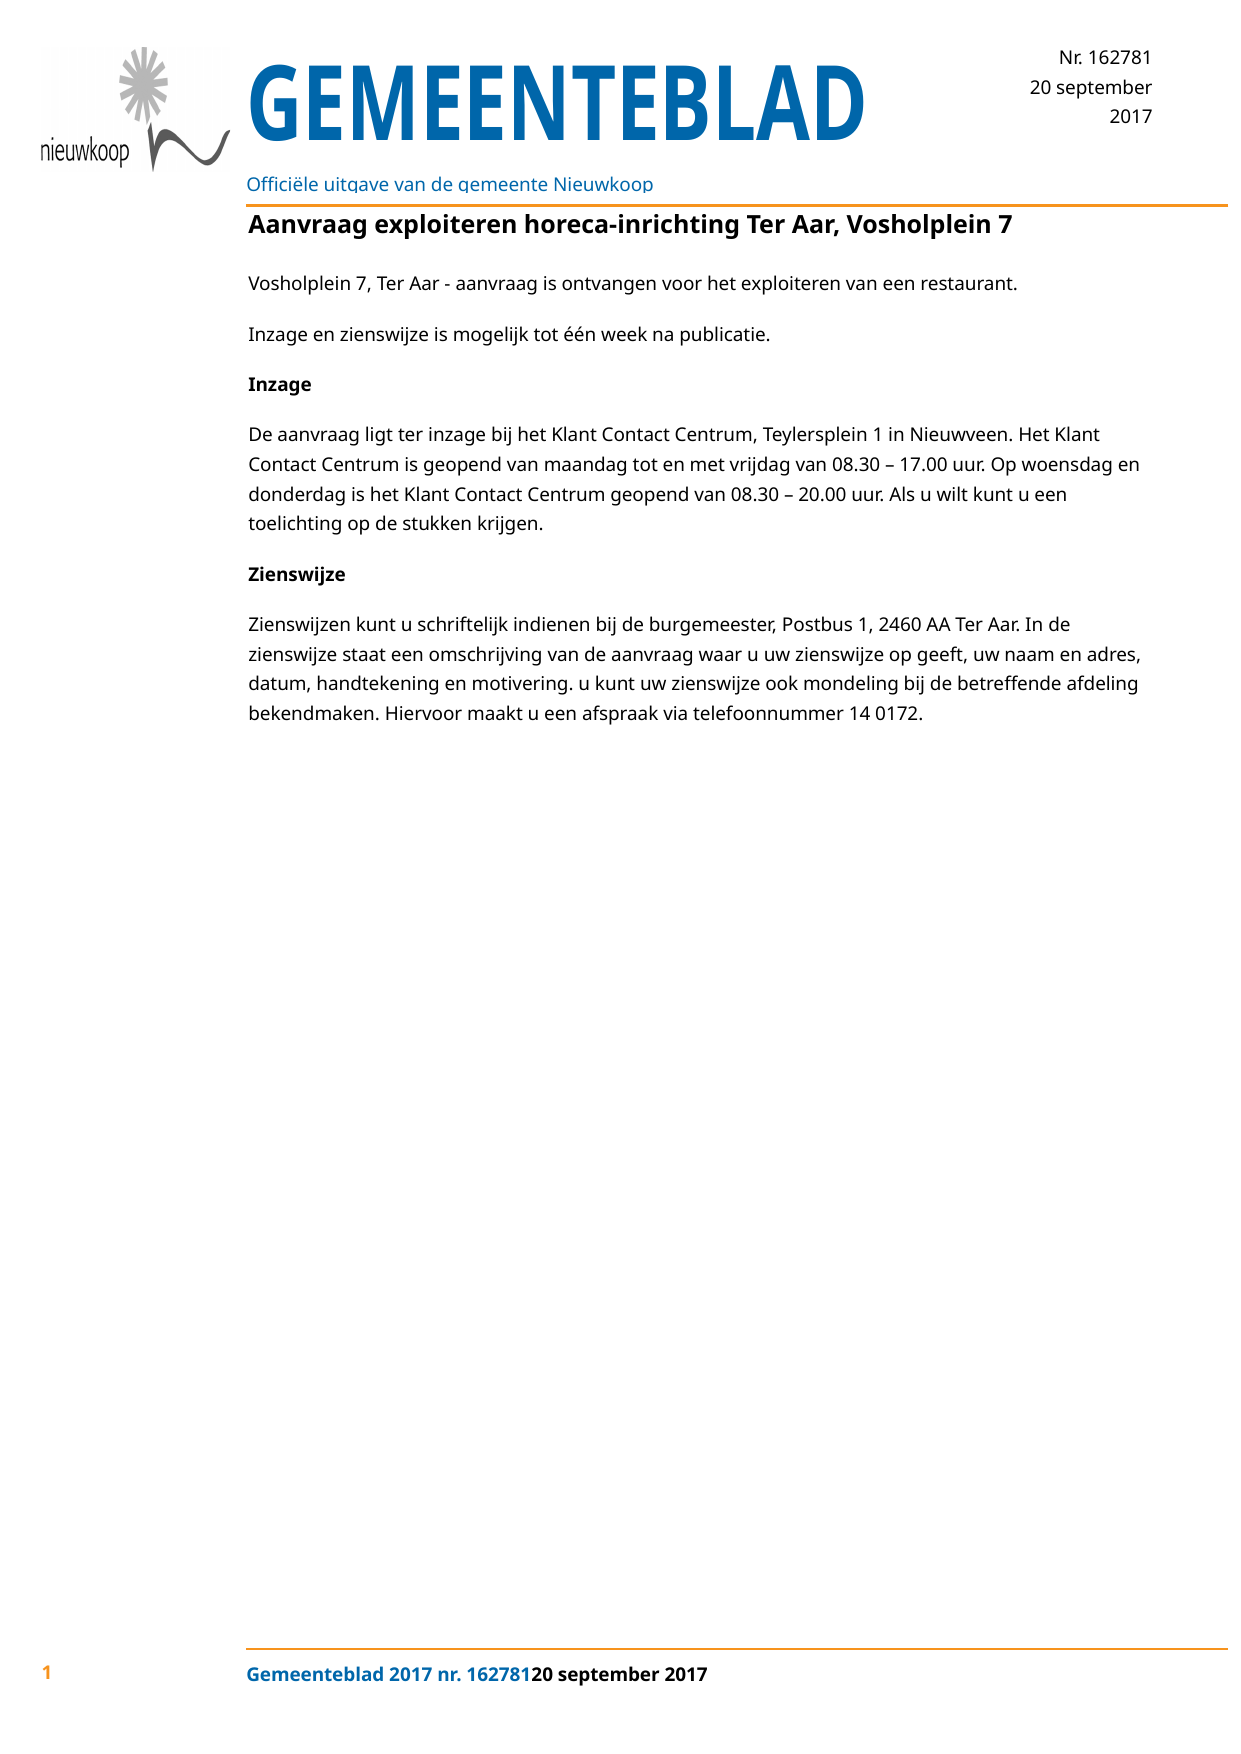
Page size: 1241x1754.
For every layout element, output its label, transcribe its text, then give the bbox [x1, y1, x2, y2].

text Zienswijze [248, 561, 1152, 586]
text Vosholplein 7, Ter Aar - aanvraag is ontvangen voor het exploiteren van een restaurant. [248, 270, 1152, 296]
text Aanvraag exploiteren horeca-inrichting Ter Aar, Vosholplein 7 [248, 207, 1152, 241]
text Inzage en zienswijze is mogelijk tot één week na publicatie. [248, 321, 1152, 346]
text Inzage [248, 371, 1152, 397]
text De aanvraag ligt ter inzage bij het Klant Contact Centrum, Teylersplein 1 in Nieuwveen. Het Klant Contact Centrum is geopend van maandag tot en met vrijdag van 08.30 – 17.00 uur. Op woensdag en donderdag is het Klant Contact Centrum geopend van 08.30 – 20.00 uur. Als u wilt kunt u een toelichting op de stukken krijgen. [248, 422, 1152, 536]
text Zienswijzen kunt u schriftelijk indienen bij de burgemeester, Postbus 1, 2460 AA Ter Aar. In de zienswijze staat een omschrijving van de aanvraag waar u uw zienswijze op geeft, uw naam en adres, datum, handtekening en motivering. u kunt uw zienswijze ook mondeling bij de betreffende afdeling bekendmaken. Hiervoor maakt u een afspraak via telefoonnummer 14 0172. [248, 611, 1152, 726]
picture [41, 47, 231, 172]
